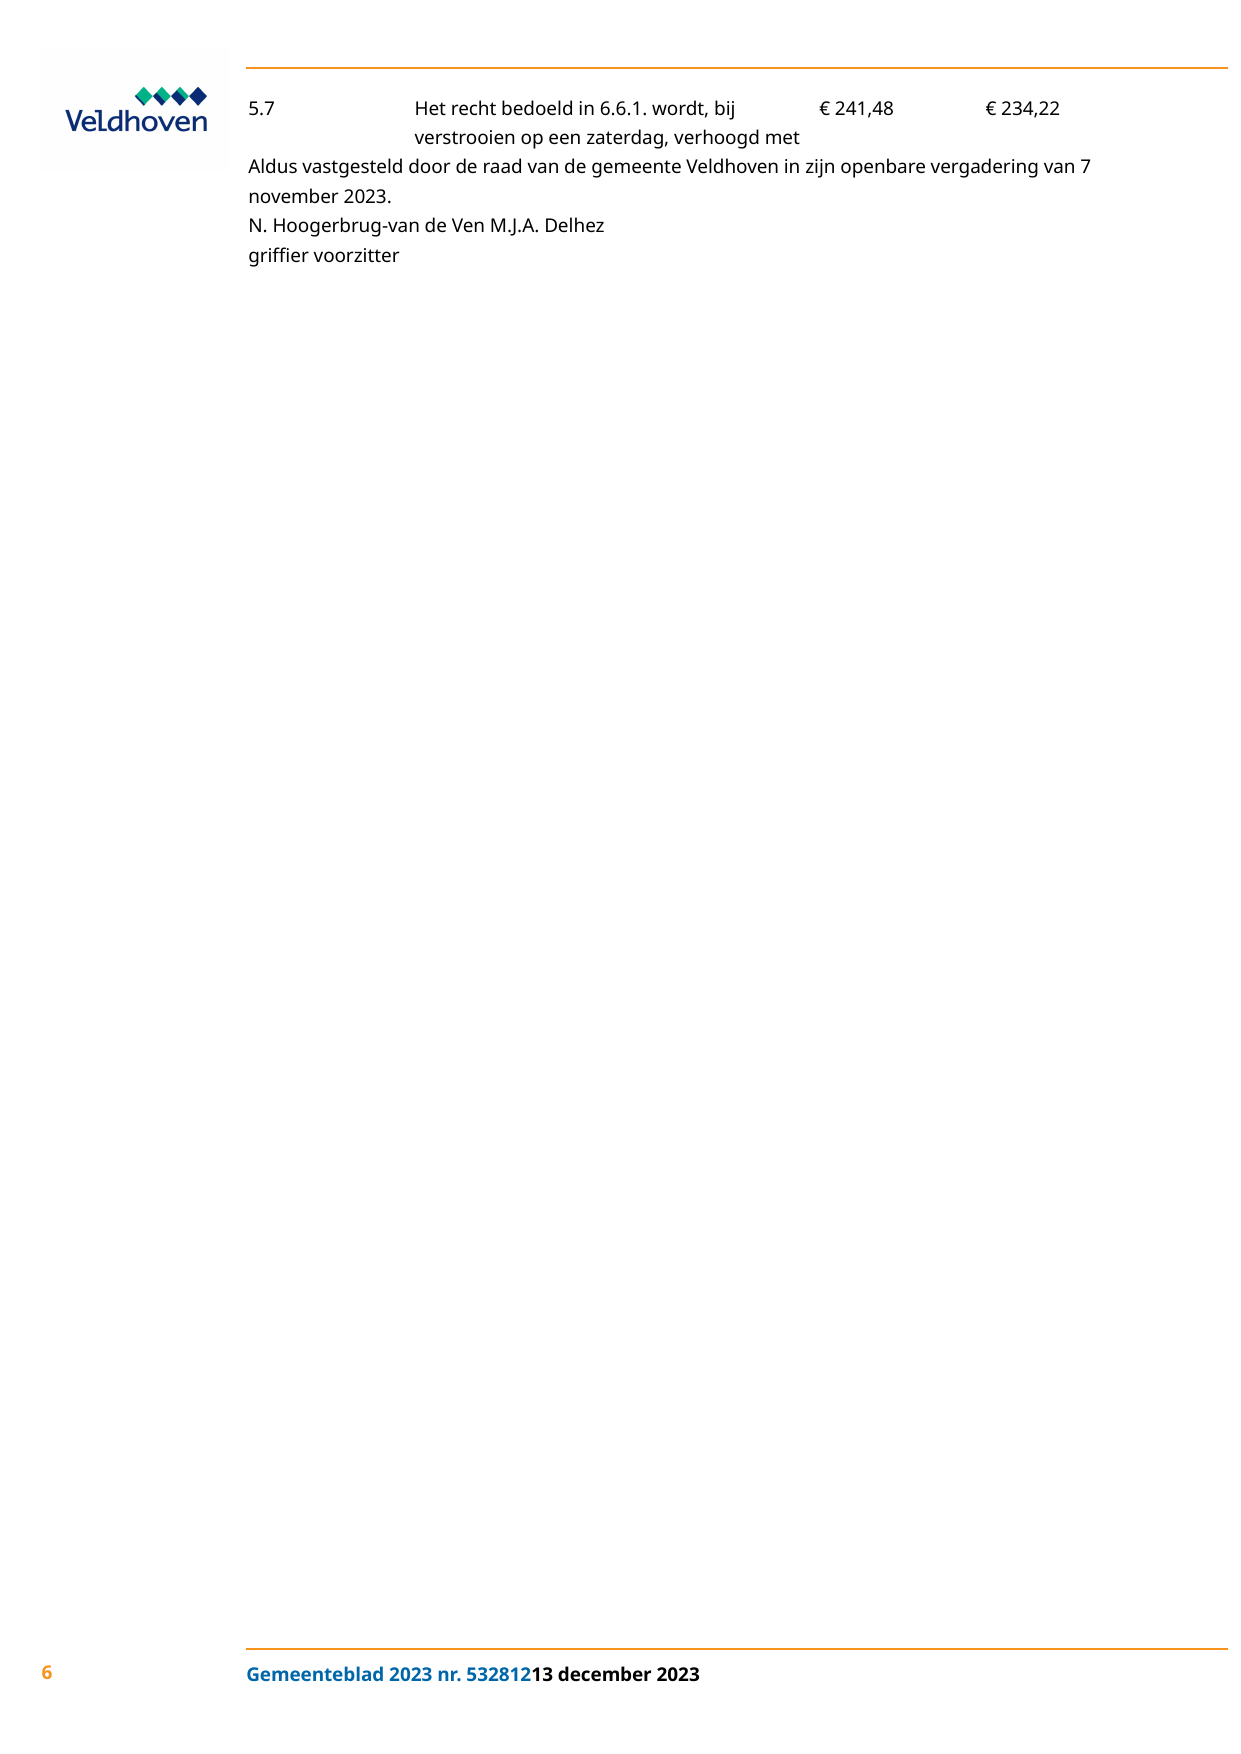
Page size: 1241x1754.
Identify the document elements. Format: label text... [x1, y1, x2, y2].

text griffier voorzitter [248, 242, 1152, 268]
text N. Hoogerbrug-van de Ven M.J.A. Delhez [248, 212, 1152, 238]
picture [41, 47, 231, 172]
table_cell Het recht bedoeld in 6.6.1. wordt, bij verstrooien op een zaterdag, verhoogd met [414, 95, 819, 150]
table_cell € 241,48 [819, 95, 985, 150]
table_cell 5.7 [248, 95, 414, 150]
table_cell € 234,22 [985, 95, 1152, 150]
text Aldus vastgesteld door de raad van de gemeente Veldhoven in zijn openbare vergadering van 7 november 2023. [248, 153, 1152, 209]
